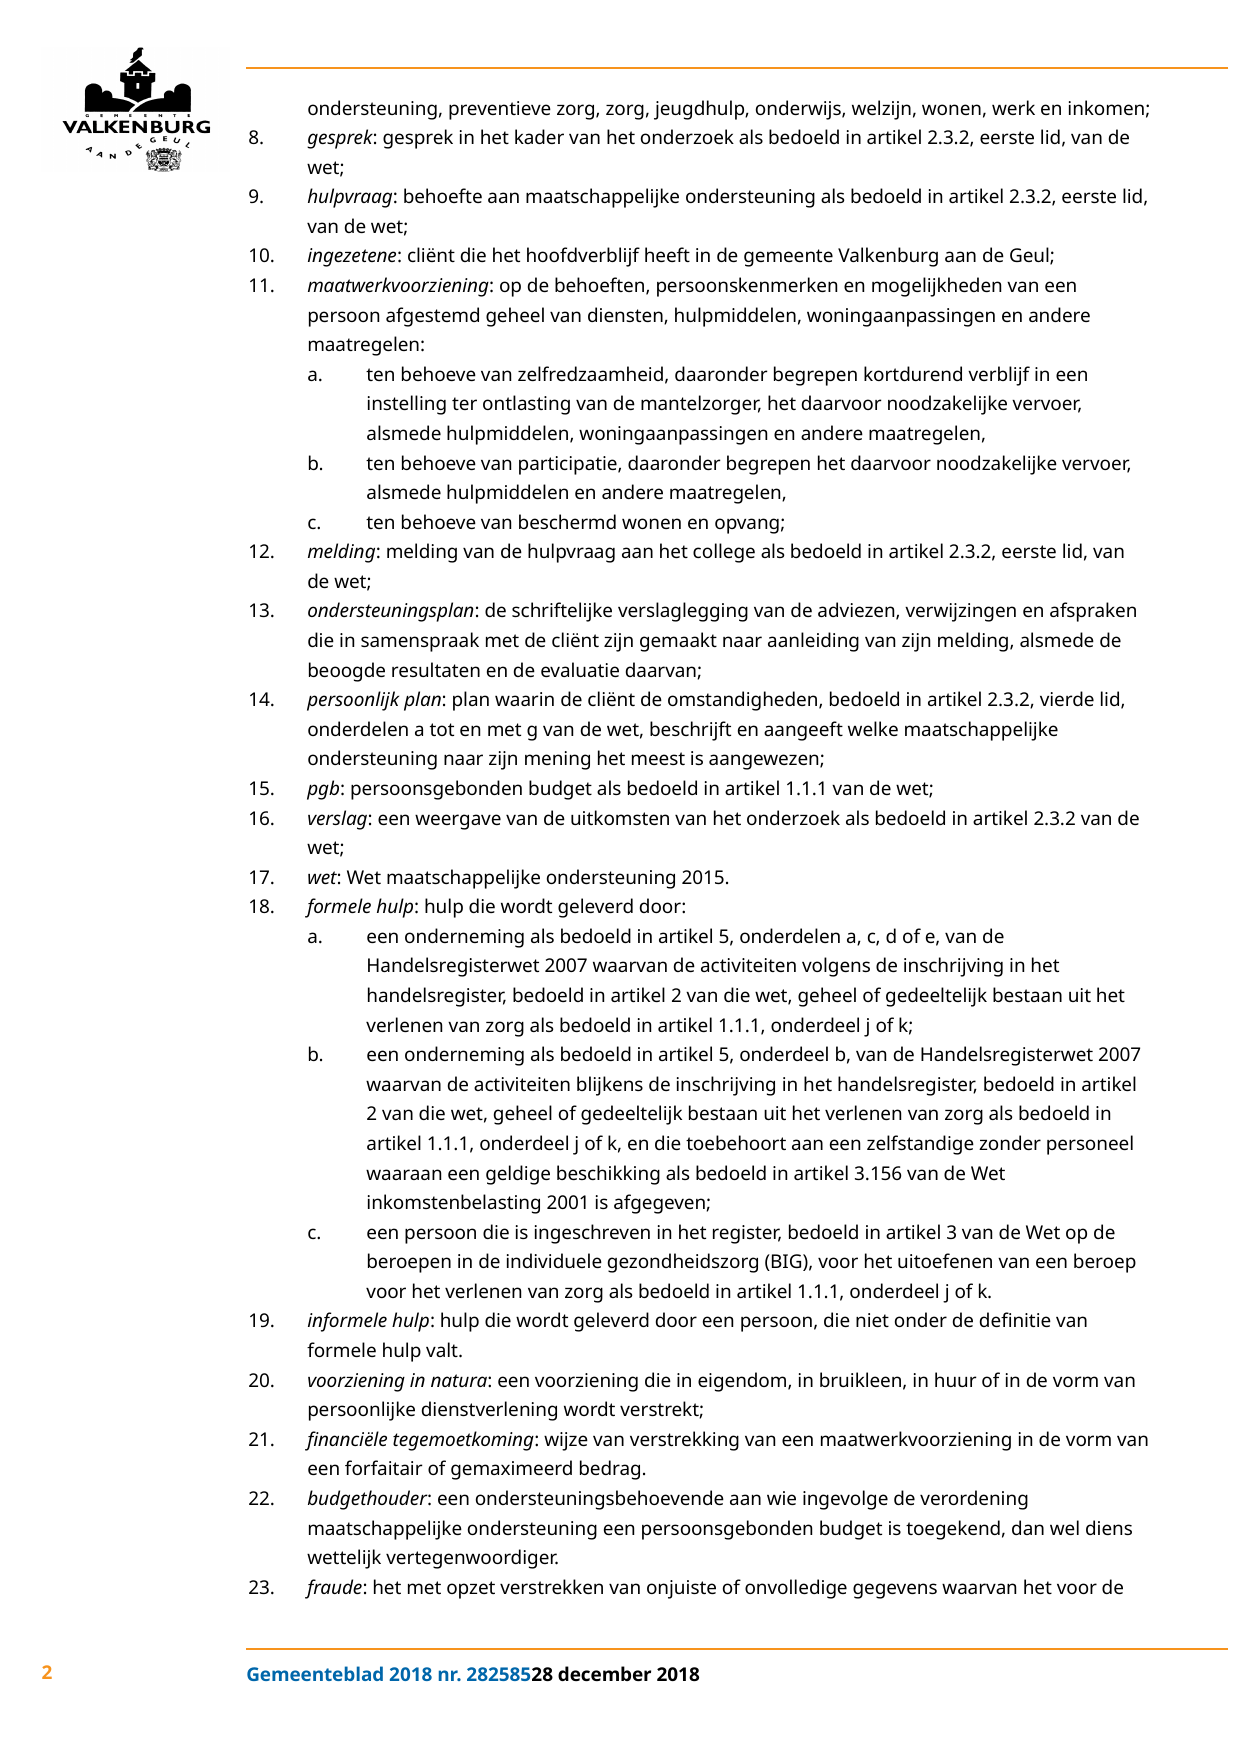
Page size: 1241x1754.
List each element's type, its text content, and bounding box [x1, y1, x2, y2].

list voorziening in natura: een voorziening die in eigendom, in bruikleen, in huur of in de vorm van persoonlijke dienstverlening wordt verstrekt; [248, 1367, 1152, 1422]
list ingezetene: cliënt die het hoofdverblijf heeft in de gemeente Valkenburg aan de Geul; [248, 243, 1152, 268]
list verslag: een weergave van de uitkomsten van het onderzoek als bedoeld in artikel 2.3.2 van de wet; [248, 805, 1152, 860]
list wet: Wet maatschappelijke ondersteuning 2015. [248, 864, 1152, 890]
picture [41, 47, 231, 172]
list maatwerkvoorziening: op de behoeften, persoonskenmerken en mogelijkheden van een persoon afgestemd geheel van diensten, hulpmiddelen, woningaanpassingen en andere maatregelen: [248, 272, 1152, 357]
list persoonlijk plan: plan waarin de cliënt de omstandigheden, bedoeld in artikel 2.3.2, vierde lid, onderdelen a tot en met g van de wet, beschrijft en aangeeft welke maatschappelijke ondersteuning naar zijn mening het meest is aangewezen; [248, 686, 1152, 771]
list melding: melding van de hulpvraag aan het college als bedoeld in artikel 2.3.2, eerste lid, van de wet; [248, 538, 1152, 594]
list ondersteuning, preventieve zorg, zorg, jeugdhulp, onderwijs, welzijn, wonen, werk en inkomen; [248, 95, 1152, 121]
list ten behoeve van participatie, daaronder begrepen het daarvoor noodzakelijke vervoer, alsmede hulpmiddelen en andere maatregelen, [307, 450, 1152, 505]
list hulpvraag: behoefte aan maatschappelijke ondersteuning als bedoeld in artikel 2.3.2, eerste lid, van de wet; [248, 183, 1152, 239]
list een onderneming als bedoeld in artikel 5, onderdelen a, c, d of e, van de Handelsregisterwet 2007 waarvan de activiteiten volgens de inschrijving in het handelsregister, bedoeld in artikel 2 van die wet, geheel of gedeeltelijk bestaan uit het verlenen van zorg als bedoeld in artikel 1.1.1, onderdeel j of k; [307, 923, 1152, 1038]
list pgb: persoonsgebonden budget als bedoeld in artikel 1.1.1 van de wet; [248, 775, 1152, 801]
list financiële tegemoetkoming: wijze van verstrekking van een maatwerkvoorziening in de vorm van een forfaitair of gemaximeerd bedrag. [248, 1426, 1152, 1481]
list formele hulp: hulp die wordt geleverd door: [248, 893, 1152, 919]
list een persoon die is ingeschreven in het register, bedoeld in artikel 3 van de Wet op de beroepen in de individuele gezondheidszorg (BIG), voor het uitoefenen van een beroep voor het verlenen van zorg als bedoeld in artikel 1.1.1, onderdeel j of k. [307, 1219, 1152, 1304]
list ten behoeve van zelfredzaamheid, daaronder begrepen kortdurend verblijf in een instelling ter ontlasting van de mantelzorger, het daarvoor noodzakelijke vervoer, alsmede hulpmiddelen, woningaanpassingen en andere maatregelen, [307, 361, 1152, 446]
list budgethouder: een ondersteuningsbehoevende aan wie ingevolge de verordening maatschappelijke ondersteuning een persoonsgebonden budget is toegekend, dan wel diens wettelijk vertegenwoordiger. [248, 1485, 1152, 1570]
list een onderneming als bedoeld in artikel 5, onderdeel b, van de Handelsregisterwet 2007 waarvan de activiteiten blijkens de inschrijving in het handelsregister, bedoeld in artikel 2 van die wet, geheel of gedeeltelijk bestaan uit het verlenen van zorg als bedoeld in artikel 1.1.1, onderdeel j of k, en die toebehoort aan een zelfstandige zonder personeel waaraan een geldige beschikking als bedoeld in artikel 3.156 van de Wet inkomstenbelasting 2001 is afgegeven; [307, 1041, 1152, 1215]
list fraude: het met opzet verstrekken van onjuiste of onvolledige gegevens waarvan het voor de [248, 1574, 1152, 1600]
list gesprek: gesprek in het kader van het onderzoek als bedoeld in artikel 2.3.2, eerste lid, van de wet; [248, 124, 1152, 180]
list informele hulp: hulp die wordt geleverd door een persoon, die niet onder de definitie van formele hulp valt. [248, 1308, 1152, 1363]
list ten behoeve van beschermd wonen en opvang; [307, 509, 1152, 535]
list ondersteuningsplan: de schriftelijke verslaglegging van de adviezen, verwijzingen en afspraken die in samenspraak met de cliënt zijn gemaakt naar aanleiding van zijn melding, alsmede de beoogde resultaten en de evaluatie daarvan; [248, 598, 1152, 683]
